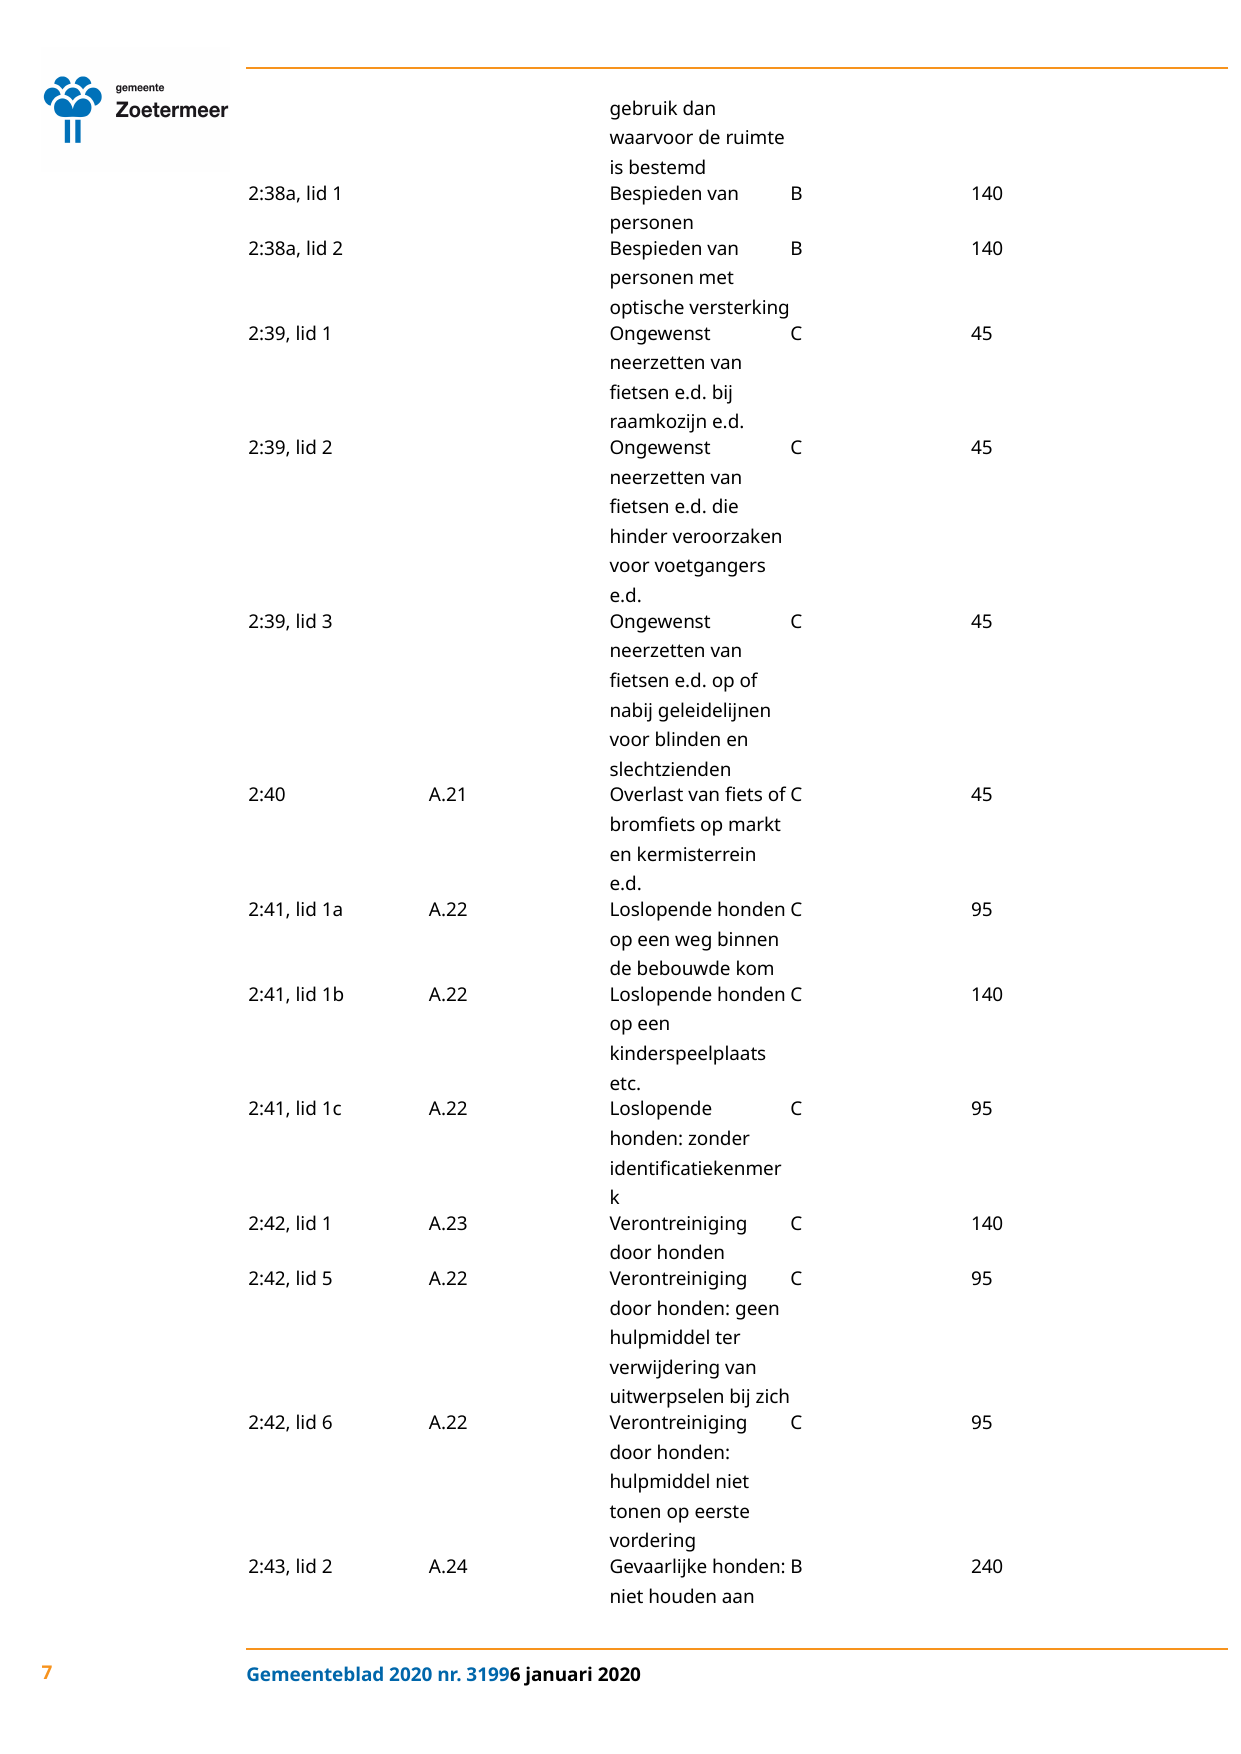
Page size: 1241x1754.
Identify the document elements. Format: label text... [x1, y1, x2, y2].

table_cell A.23 [429, 1210, 609, 1265]
table_cell Ongewenst neerzetten van fietsen e.d. bij raamkozijn e.d. [609, 320, 790, 434]
table_cell [790, 95, 971, 180]
table_cell 95 [971, 896, 1152, 981]
table_cell [429, 180, 609, 235]
table_cell C [790, 1096, 971, 1210]
table_cell 2:39, lid 3 [248, 608, 429, 782]
table_cell Overlast van fiets of bromfiets op markt en kermisterrein e.d. [609, 782, 790, 896]
table_cell [429, 95, 609, 180]
table_cell Ongewenst neerzetten van fietsen e.d. die hinder veroorzaken voor voetgangers e.d. [609, 434, 790, 608]
table_cell [429, 608, 609, 782]
table_cell [429, 434, 609, 608]
table_cell Loslopende honden: zonder identificatiekenmerk [609, 1096, 790, 1210]
table_cell Loslopende honden op een kinderspeelplaats etc. [609, 981, 790, 1096]
table_cell [248, 95, 429, 180]
table_cell B [790, 1554, 971, 1609]
table_cell 2:42, lid 6 [248, 1409, 429, 1553]
table_cell 2:38a, lid 2 [248, 235, 429, 320]
table_cell Bespieden van personen [609, 180, 790, 235]
table_cell C [790, 896, 971, 981]
table_cell 45 [971, 320, 1152, 434]
table_cell Verontreiniging door honden: geen hulpmiddel ter verwijdering van uitwerpselen bij zich [609, 1265, 790, 1409]
table_cell 2:41, lid 1b [248, 981, 429, 1096]
table_cell A.24 [429, 1554, 609, 1609]
table_cell 2:43, lid 2 [248, 1554, 429, 1609]
table_cell 140 [971, 235, 1152, 320]
table_cell A.22 [429, 1265, 609, 1409]
table_cell [429, 320, 609, 434]
table_cell 45 [971, 782, 1152, 896]
table_cell B [790, 235, 971, 320]
table_cell Ongewenst neerzetten van fietsen e.d. op of nabij geleidelijnen voor blinden en slechtzienden [609, 608, 790, 782]
table_cell C [790, 1409, 971, 1553]
table_cell [971, 95, 1152, 180]
table_cell C [790, 1265, 971, 1409]
table_cell C [790, 981, 971, 1096]
table_cell gebruik dan waarvoor de ruimte is bestemd [609, 95, 790, 180]
table_cell Verontreiniging door honden: hulpmiddel niet tonen op eerste vordering [609, 1409, 790, 1553]
table_cell 95 [971, 1409, 1152, 1553]
table_cell Bespieden van personen met optische versterking [609, 235, 790, 320]
table_cell A.22 [429, 981, 609, 1096]
table_cell Verontreiniging door honden [609, 1210, 790, 1265]
table_cell 2:41, lid 1c [248, 1096, 429, 1210]
table_cell [429, 235, 609, 320]
table_cell 2:41, lid 1a [248, 896, 429, 981]
table_cell C [790, 320, 971, 434]
table_cell 95 [971, 1096, 1152, 1210]
table_cell 240 [971, 1554, 1152, 1609]
table_cell C [790, 434, 971, 608]
table_cell Loslopende honden op een weg binnen de bebouwde kom [609, 896, 790, 981]
table_cell C [790, 782, 971, 896]
table_cell 2:42, lid 1 [248, 1210, 429, 1265]
table_cell A.22 [429, 896, 609, 981]
table_cell 2:42, lid 5 [248, 1265, 429, 1409]
table_cell 2:40 [248, 782, 429, 896]
table_cell 45 [971, 434, 1152, 608]
table_cell 2:39, lid 2 [248, 434, 429, 608]
table_cell 2:38a, lid 1 [248, 180, 429, 235]
table_cell 2:39, lid 1 [248, 320, 429, 434]
table_cell Gevaarlijke honden: niet houden aan [609, 1554, 790, 1609]
table_cell 45 [971, 608, 1152, 782]
table_cell 140 [971, 180, 1152, 235]
table_cell 140 [971, 981, 1152, 1096]
table_cell C [790, 608, 971, 782]
table_cell A.22 [429, 1409, 609, 1553]
table_cell C [790, 1210, 971, 1265]
table_cell A.21 [429, 782, 609, 896]
table_cell 95 [971, 1265, 1152, 1409]
picture [41, 47, 231, 172]
table_cell A.22 [429, 1096, 609, 1210]
table_cell B [790, 180, 971, 235]
table_cell 140 [971, 1210, 1152, 1265]
